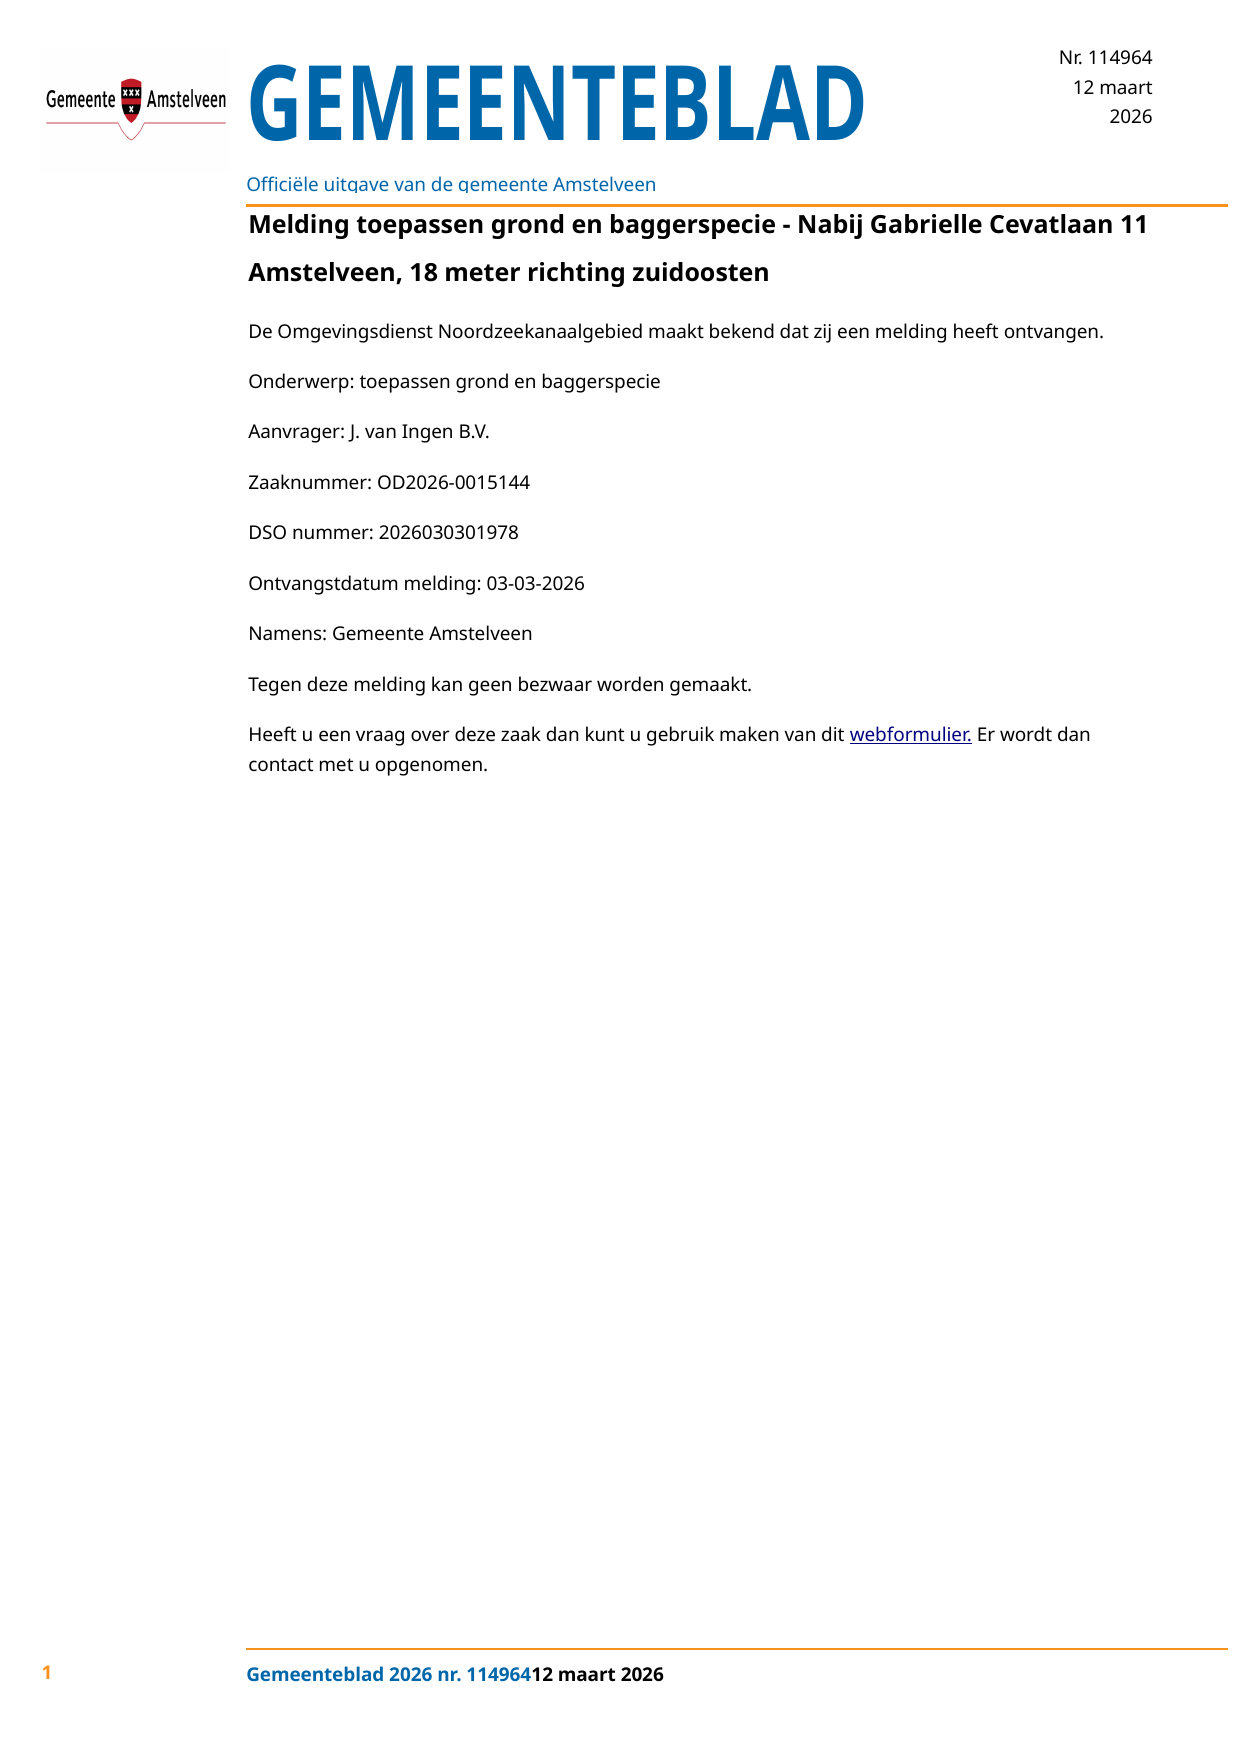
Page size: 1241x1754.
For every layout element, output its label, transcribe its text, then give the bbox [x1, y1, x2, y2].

text DSO nummer: 2026030301978 [248, 519, 1152, 545]
text Melding toepassen grond en baggerspecie - Nabij Gabrielle Cevatlaan 11 Amstelveen, 18 meter richting zuidoosten [248, 207, 1152, 288]
text Aanvrager: J. van Ingen B.V. [248, 419, 1152, 444]
picture [41, 47, 231, 172]
text Onderwerp: toepassen grond en baggerspecie [248, 368, 1152, 394]
text De Omgevingsdienst Noordzeekanaalgebied maakt bekend dat zij een melding heeft ontvangen. [248, 318, 1152, 344]
text Tegen deze melding kan geen bezwaar worden gemaakt. [248, 671, 1152, 697]
text Namens: Gemeente Amstelveen [248, 620, 1152, 646]
text Ontvangstdatum melding: 03-03-2026 [248, 570, 1152, 596]
text Heeft u een vraag over deze zaak dan kunt u gebruik maken van dit webformulier. Er wordt dan contact met u opgenomen. [248, 721, 1152, 777]
text Zaaknummer: OD2026-0015144 [248, 469, 1152, 495]
